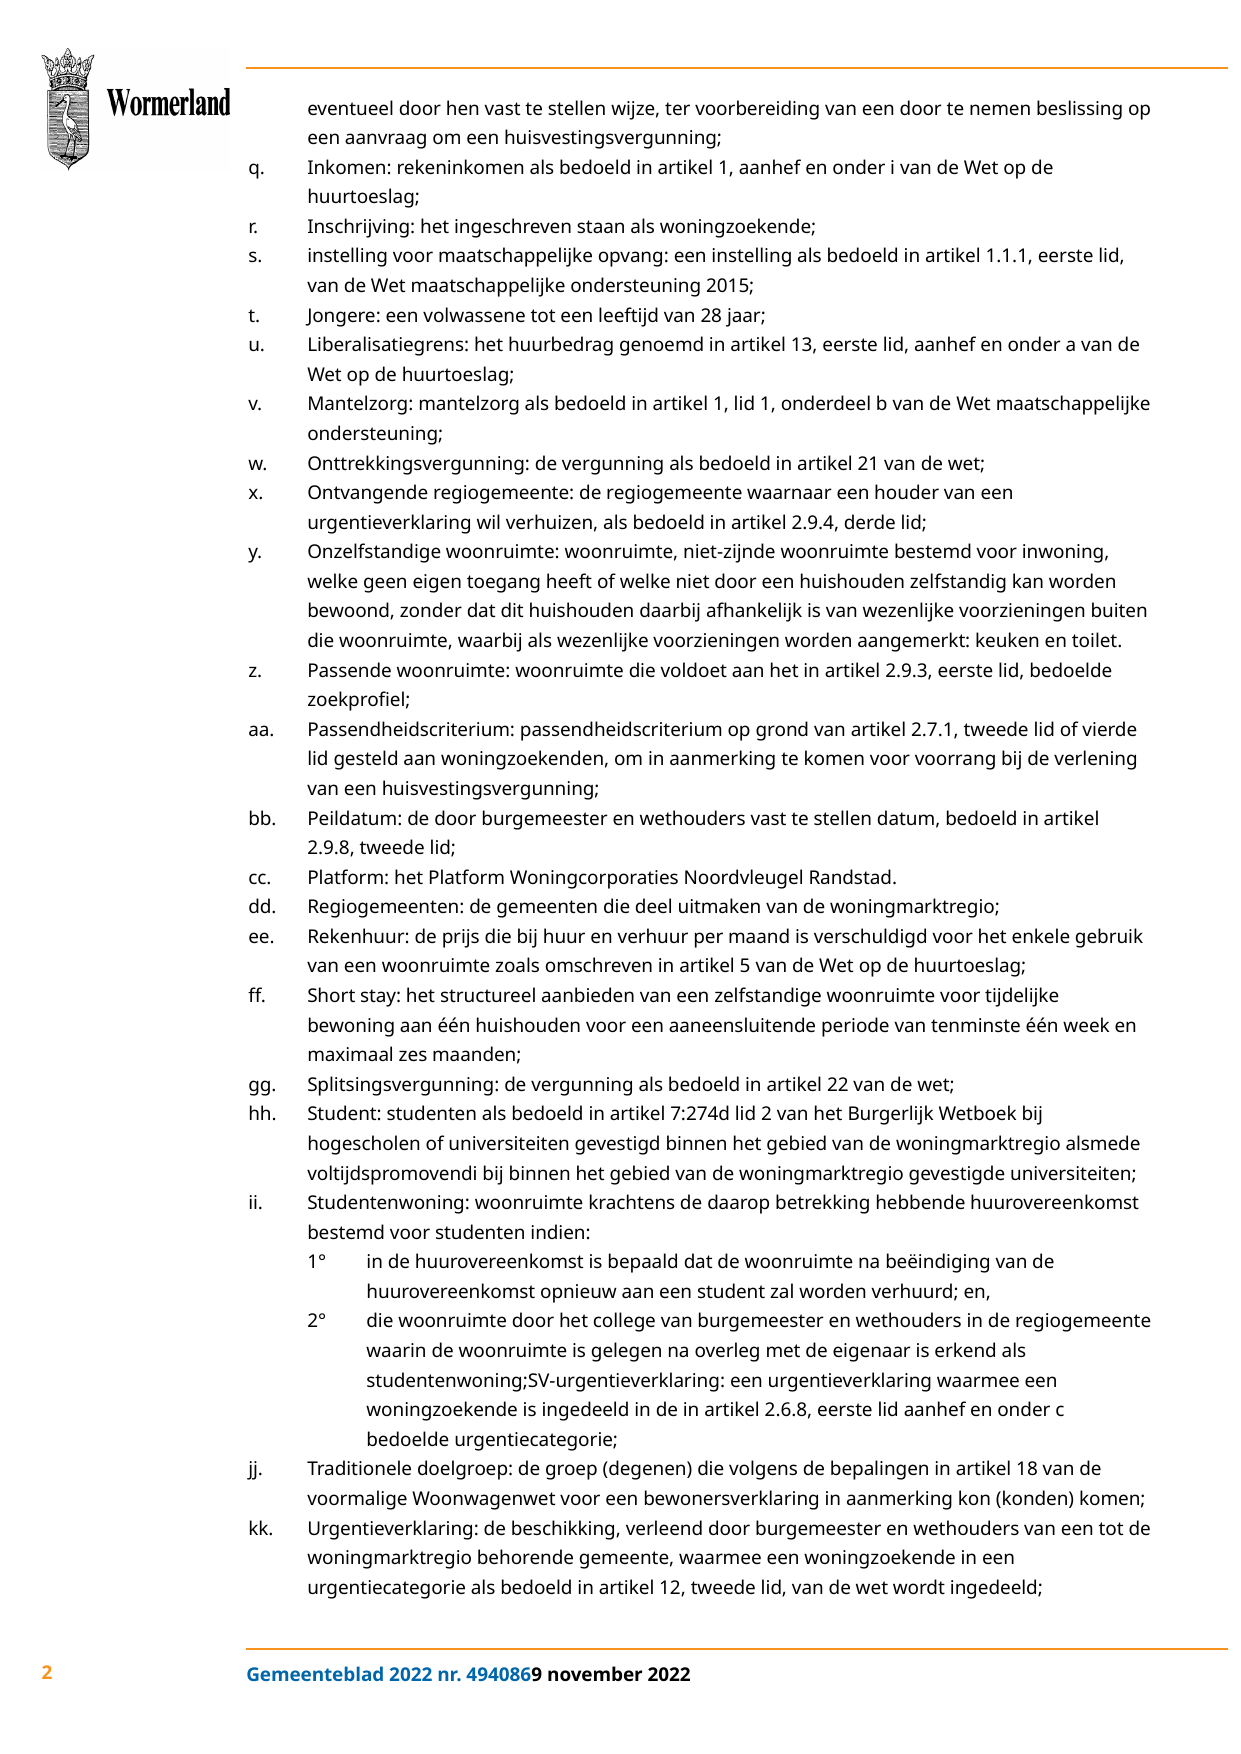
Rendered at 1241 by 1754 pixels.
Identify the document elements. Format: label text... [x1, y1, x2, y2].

list instelling voor maatschappelijke opvang: een instelling als bedoeld in artikel 1.1.1, eerste lid, van de Wet maatschappelijke ondersteuning 2015; [248, 243, 1152, 298]
list Ontvangende regiogemeente: de regiogemeente waarnaar een houder van een urgentieverklaring wil verhuizen, als bedoeld in artikel 2.9.4, derde lid; [248, 479, 1152, 535]
list Inkomen: rekeninkomen als bedoeld in artikel 1, aanhef en onder i van de Wet op de huurtoeslag; [248, 154, 1152, 209]
list Splitsingsvergunning: de vergunning als bedoeld in artikel 22 van de wet; [248, 1071, 1152, 1097]
list Jongere: een volwassene tot een leeftijd van 28 jaar; [248, 302, 1152, 328]
list Liberalisatiegrens: het huurbedrag genoemd in artikel 13, eerste lid, aanhef en onder a van de Wet op de huurtoeslag; [248, 331, 1152, 387]
list Peildatum: de door burgemeester en wethouders vast te stellen datum, bedoeld in artikel 2.9.8, tweede lid; [248, 805, 1152, 860]
list in de huurovereenkomst is bepaald dat de woonruimte na beëindiging van de huurovereenkomst opnieuw aan een student zal worden verhuurd; en, [307, 1248, 1152, 1304]
list Passendheidscriterium: passendheidscriterium op grond van artikel 2.7.1, tweede lid of vierde lid gesteld aan woningzoekenden, om in aanmerking te komen voor voorrang bij de verlening van een huisvestingsvergunning; [248, 716, 1152, 801]
picture [41, 47, 231, 172]
list die woonruimte door het college van burgemeester en wethouders in de regiogemeente waarin de woonruimte is gelegen na overleg met de eigenaar is erkend als studentenwoning;SV-urgentieverklaring: een urgentieverklaring waarmee een woningzoekende is ingedeeld in de in artikel 2.6.8, eerste lid aanhef en onder c bedoelde urgentiecategorie; [307, 1308, 1152, 1452]
list Onttrekkingsvergunning: de vergunning als bedoeld in artikel 21 van de wet; [248, 450, 1152, 476]
list Mantelzorg: mantelzorg als bedoeld in artikel 1, lid 1, onderdeel b van de Wet maatschappelijke ondersteuning; [248, 391, 1152, 446]
list Regiogemeenten: de gemeenten die deel uitmaken van de woningmarktregio; [248, 893, 1152, 919]
list Traditionele doelgroep: de groep (degenen) die volgens de bepalingen in artikel 18 van de voormalige Woonwagenwet voor een bewonersverklaring in aanmerking kon (konden) komen; [248, 1456, 1152, 1511]
list Platform: het Platform Woningcorporaties Noordvleugel Randstad. [248, 864, 1152, 890]
list Student: studenten als bedoeld in artikel 7:274d lid 2 van het Burgerlijk Wetboek bij hogescholen of universiteiten gevestigd binnen het gebied van de woningmarktregio alsmede voltijdspromovendi bij binnen het gebied van de woningmarktregio gevestigde universiteiten; [248, 1101, 1152, 1186]
list Onzelfstandige woonruimte: woonruimte, niet-zijnde woonruimte bestemd voor inwoning, welke geen eigen toegang heeft of welke niet door een huishouden zelfstandig kan worden bewoond, zonder dat dit huishouden daarbij afhankelijk is van wezenlijke voorzieningen buiten die woonruimte, waarbij als wezenlijke voorzieningen worden aangemerkt: keuken en toilet. [248, 538, 1152, 653]
list Studentenwoning: woonruimte krachtens de daarop betrekking hebbende huurovereenkomst bestemd voor studenten indien: [248, 1189, 1152, 1245]
list Short stay: het structureel aanbieden van een zelfstandige woonruimte voor tijdelijke bewoning aan één huishouden voor een aaneensluitende periode van tenminste één week en maximaal zes maanden; [248, 982, 1152, 1067]
list Inschrijving: het ingeschreven staan als woningzoekende; [248, 213, 1152, 239]
list Urgentieverklaring: de beschikking, verleend door burgemeester en wethouders van een tot de woningmarktregio behorende gemeente, waarmee een woningzoekende in een urgentiecategorie als bedoeld in artikel 12, tweede lid, van de wet wordt ingedeeld; [248, 1515, 1152, 1600]
list Passende woonruimte: woonruimte die voldoet aan het in artikel 2.9.3, eerste lid, bedoelde zoekprofiel; [248, 657, 1152, 712]
list eventueel door hen vast te stellen wijze, ter voorbereiding van een door te nemen beslissing op een aanvraag om een huisvestingsvergunning; [248, 95, 1152, 150]
list Rekenhuur: de prijs die bij huur en verhuur per maand is verschuldigd voor het enkele gebruik van een woonruimte zoals omschreven in artikel 5 van de Wet op de huurtoeslag; [248, 923, 1152, 978]
